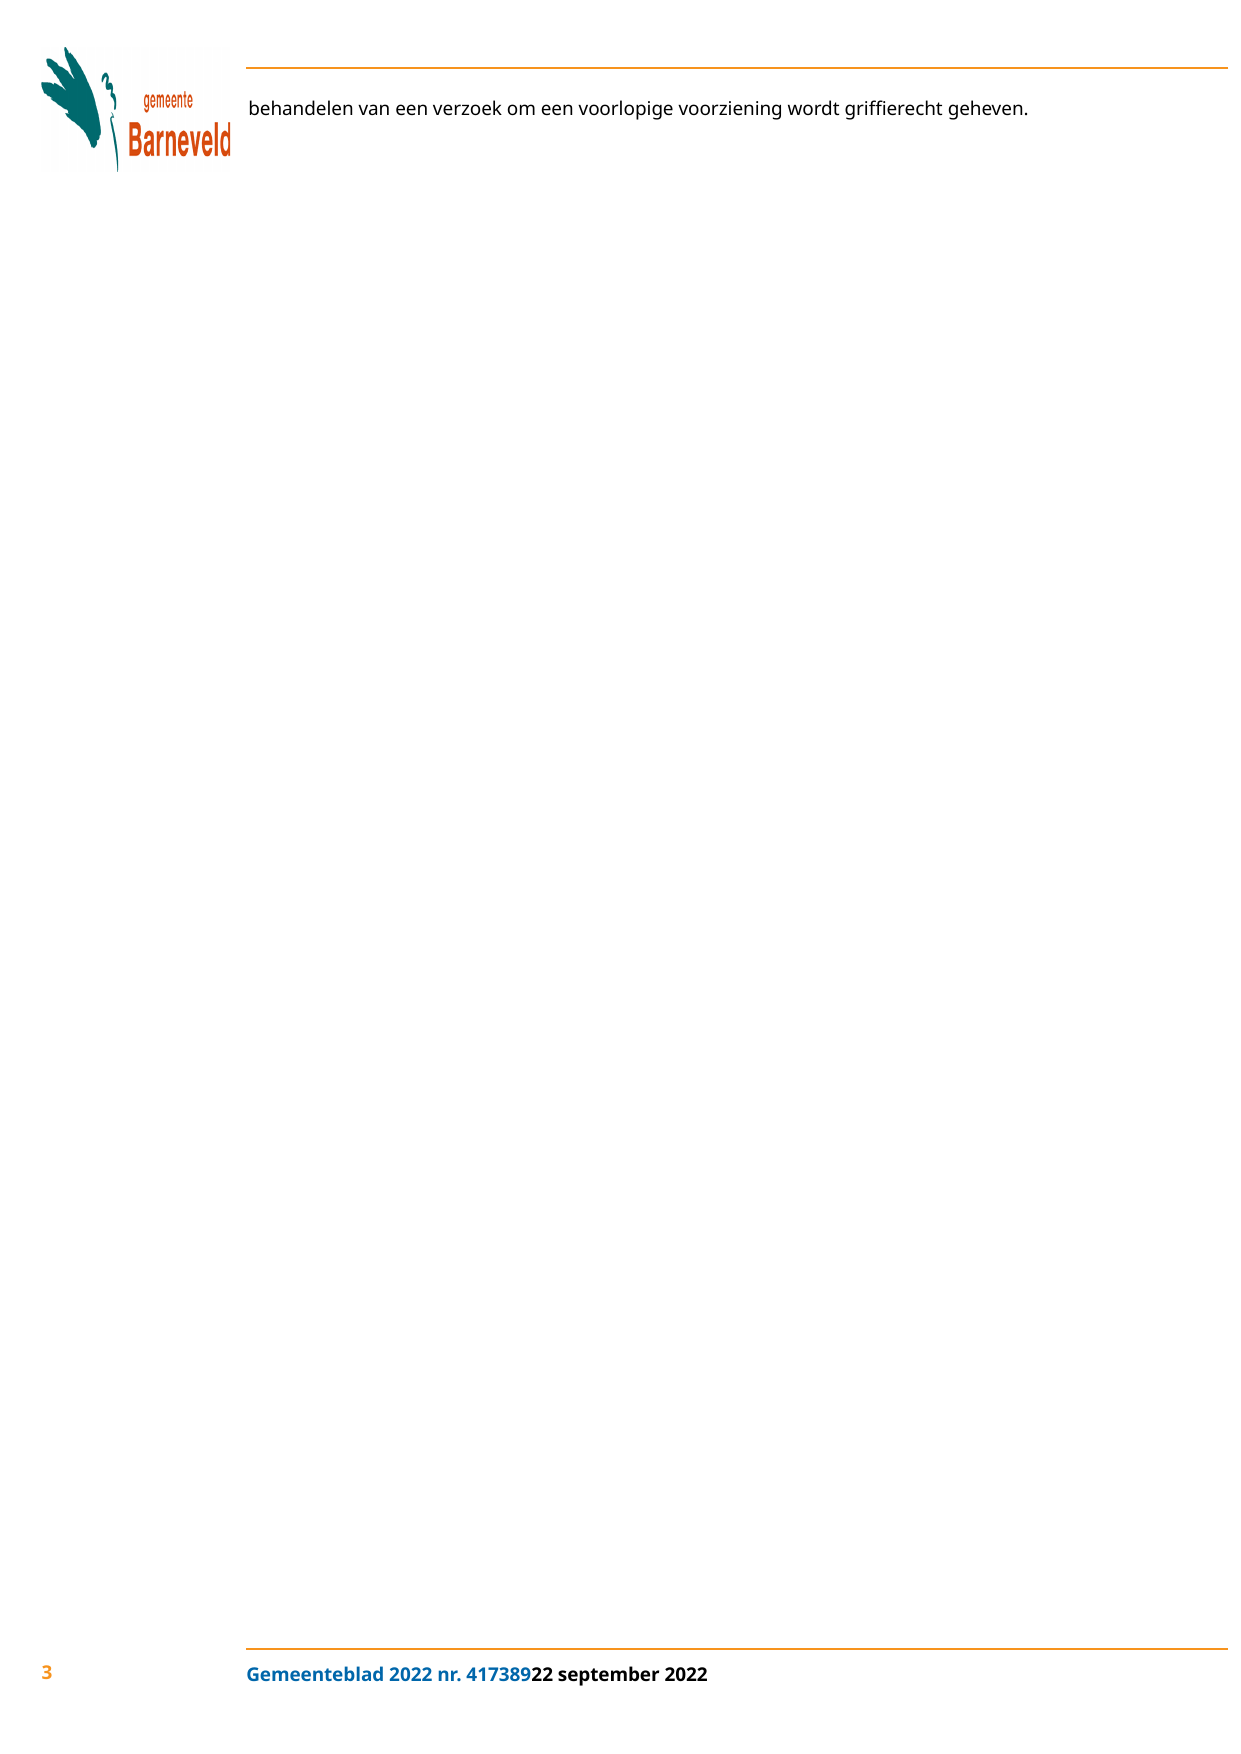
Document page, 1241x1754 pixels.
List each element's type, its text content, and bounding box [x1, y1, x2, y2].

text behandelen van een verzoek om een voorlopige voorziening wordt griffierecht geheven. [248, 95, 1152, 121]
picture [41, 47, 231, 172]
